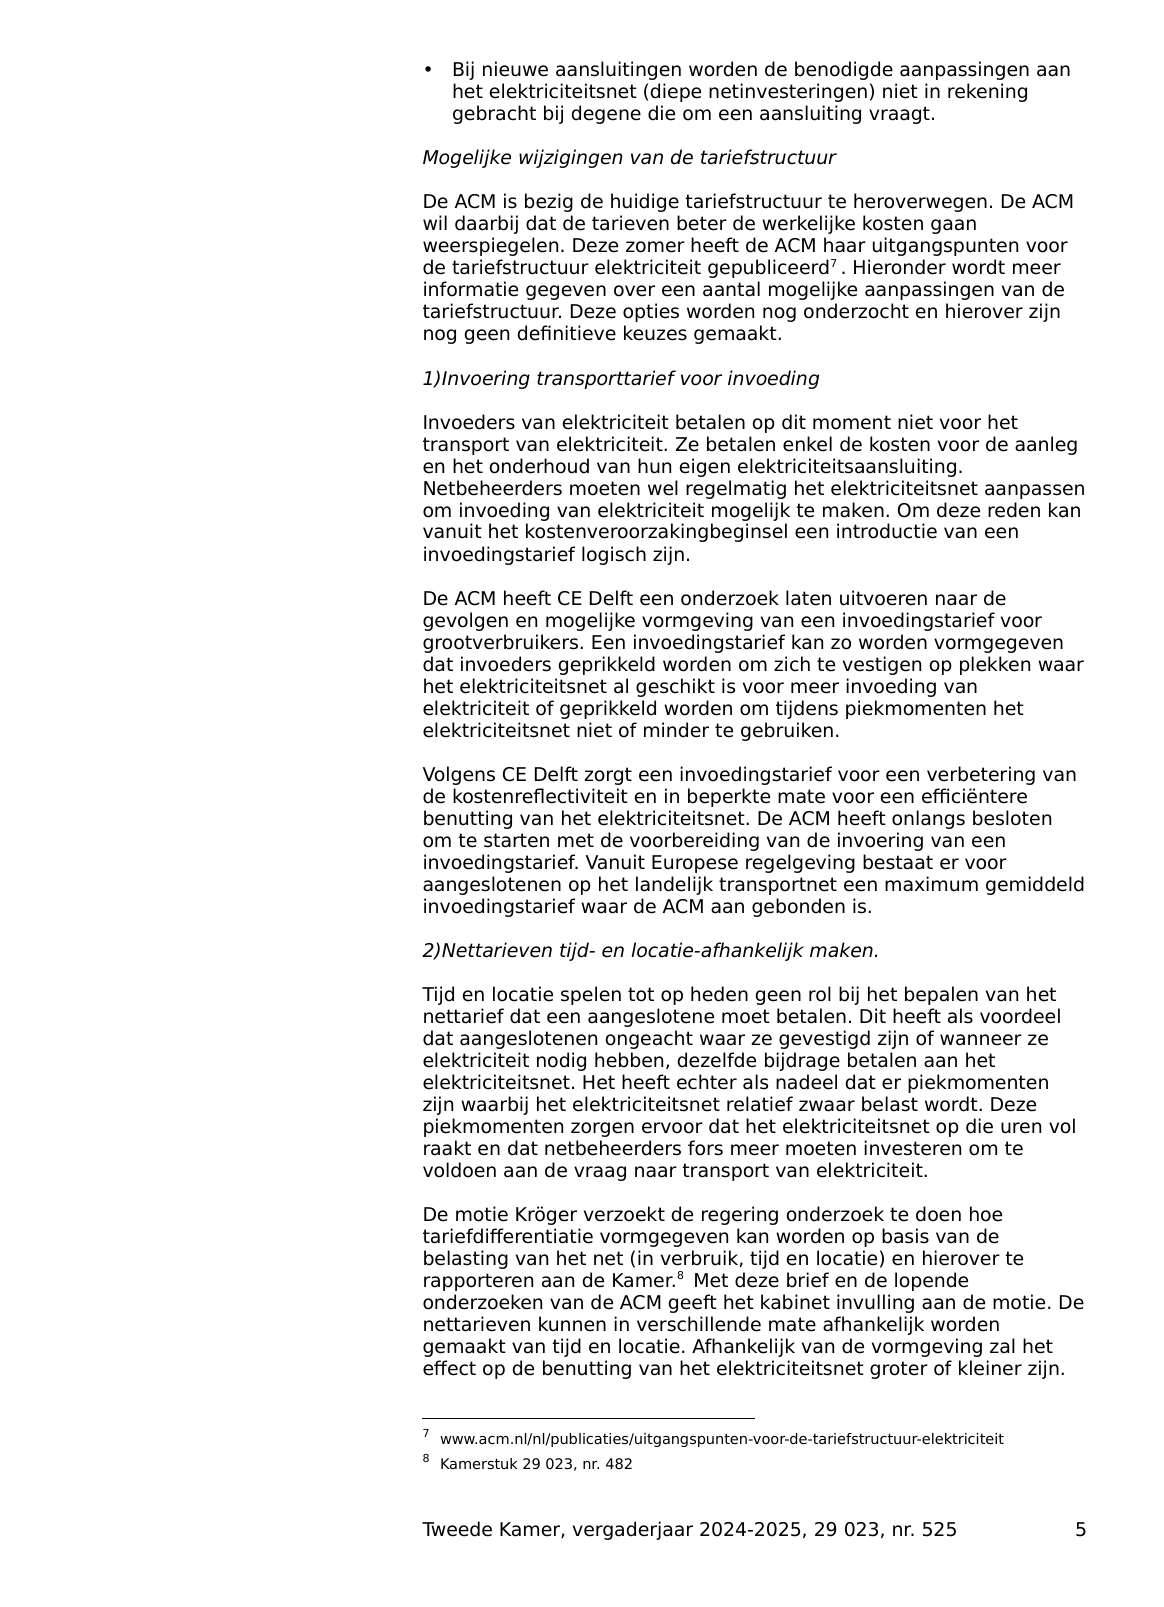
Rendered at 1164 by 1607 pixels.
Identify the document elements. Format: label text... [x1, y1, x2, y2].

text Kamerstuk 29 023, nr. 482 [422, 1452, 1087, 1474]
subtitle 1)Invoering transporttarief voor invoeding [422, 367, 1087, 389]
text De ACM heeft CE Delft een onderzoek laten uitvoeren naar de gevolgen en mogelijke vormgeving van een invoedingstarief voor grootverbruikers. Een invoedingstarief kan zo worden vormgegeven dat invoeders geprikkeld worden om zich te vestigen op plekken waar het elektriciteitsnet al geschikt is voor meer invoeding van elektriciteit of geprikkeld worden om tijdens piekmomenten het elektriciteitsnet niet of minder te gebruiken. [422, 588, 1087, 741]
text De ACM is bezig de huidige tariefstructuur te heroverwegen. De ACM wil daarbij dat de tarieven beter de werkelijke kosten gaan weerspiegelen. Deze zomer heeft de ACM haar uitgangspunten voor de tariefstructuur elektriciteit gepubliceerd. Hieronder wordt meer informatie gegeven over een aantal mogelijke aanpassingen van de tariefstructuur. Deze opties worden nog onderzocht en hierover zijn nog geen definitieve keuzes gemaakt. [422, 191, 1087, 345]
text De motie Kröger verzoekt de regering onderzoek te doen hoe tariefdifferentiatie vormgegeven kan worden op basis van de belasting van het net (in verbruik, tijd en locatie) en hierover te rapporteren aan de Kamer. Met deze brief en de lopende onderzoeken van de ACM geeft het kabinet invulling aan de motie. De nettarieven kunnen in verschillende mate afhankelijk worden gemaakt van tijd en locatie. Afhankelijk van de vormgeving zal het effect op de benutting van het elektriciteitsnet groter of kleiner zijn. [422, 1204, 1087, 1380]
subtitle Mogelijke wijzigingen van de tariefstructuur [422, 147, 1087, 169]
text Volgens CE Delft zorgt een invoedingstarief voor een verbetering van de kostenreflectiviteit en in beperkte mate voor een efficiëntere benutting van het elektriciteitsnet. De ACM heeft onlangs besloten om te starten met de voorbereiding van de invoering van een invoedingstarief. Vanuit Europese regelgeving bestaat er voor aangeslotenen op het landelijk transportnet een maximum gemiddeld invoedingstarief waar de ACM aan gebonden is. [422, 764, 1087, 917]
text • Bij nieuwe aansluitingen worden de benodigde aanpassingen aan het elektriciteitsnet (diepe netinvesteringen) niet in rekening gebracht bij degene die om een aansluiting vraagt. [422, 59, 1087, 125]
text Tijd en locatie spelen tot op heden geen rol bij het bepalen van het nettarief dat een aangeslotene moet betalen. Dit heeft als voordeel dat aangeslotenen ongeacht waar ze gevestigd zijn of wanneer ze elektriciteit nodig hebben, dezelfde bijdrage betalen aan het elektriciteitsnet. Het heeft echter als nadeel dat er piekmomenten zijn waarbij het elektriciteitsnet relatief zwaar belast wordt. Deze piekmomenten zorgen ervoor dat het elektriciteitsnet op die uren vol raakt en dat netbeheerders fors meer moeten investeren om te voldoen aan de vraag naar transport van elektriciteit. [422, 984, 1087, 1182]
text www.acm.nl/nl/publicaties/uitgangspunten-voor-de-tariefstructuur-elektriciteit [422, 1427, 1087, 1449]
subtitle 2)Nettarieven tijd- en locatie-afhankelijk maken. [422, 940, 1087, 962]
text Invoeders van elektriciteit betalen op dit moment niet voor het transport van elektriciteit. Ze betalen enkel de kosten voor de aanleg en het onderhoud van hun eigen elektriciteitsaansluiting. Netbeheerders moeten wel regelmatig het elektriciteitsnet aanpassen om invoeding van elektriciteit mogelijk te maken. Om deze reden kan vanuit het kostenveroorzakingbeginsel een introductie van een invoedingstarief logisch zijn. [422, 412, 1087, 565]
